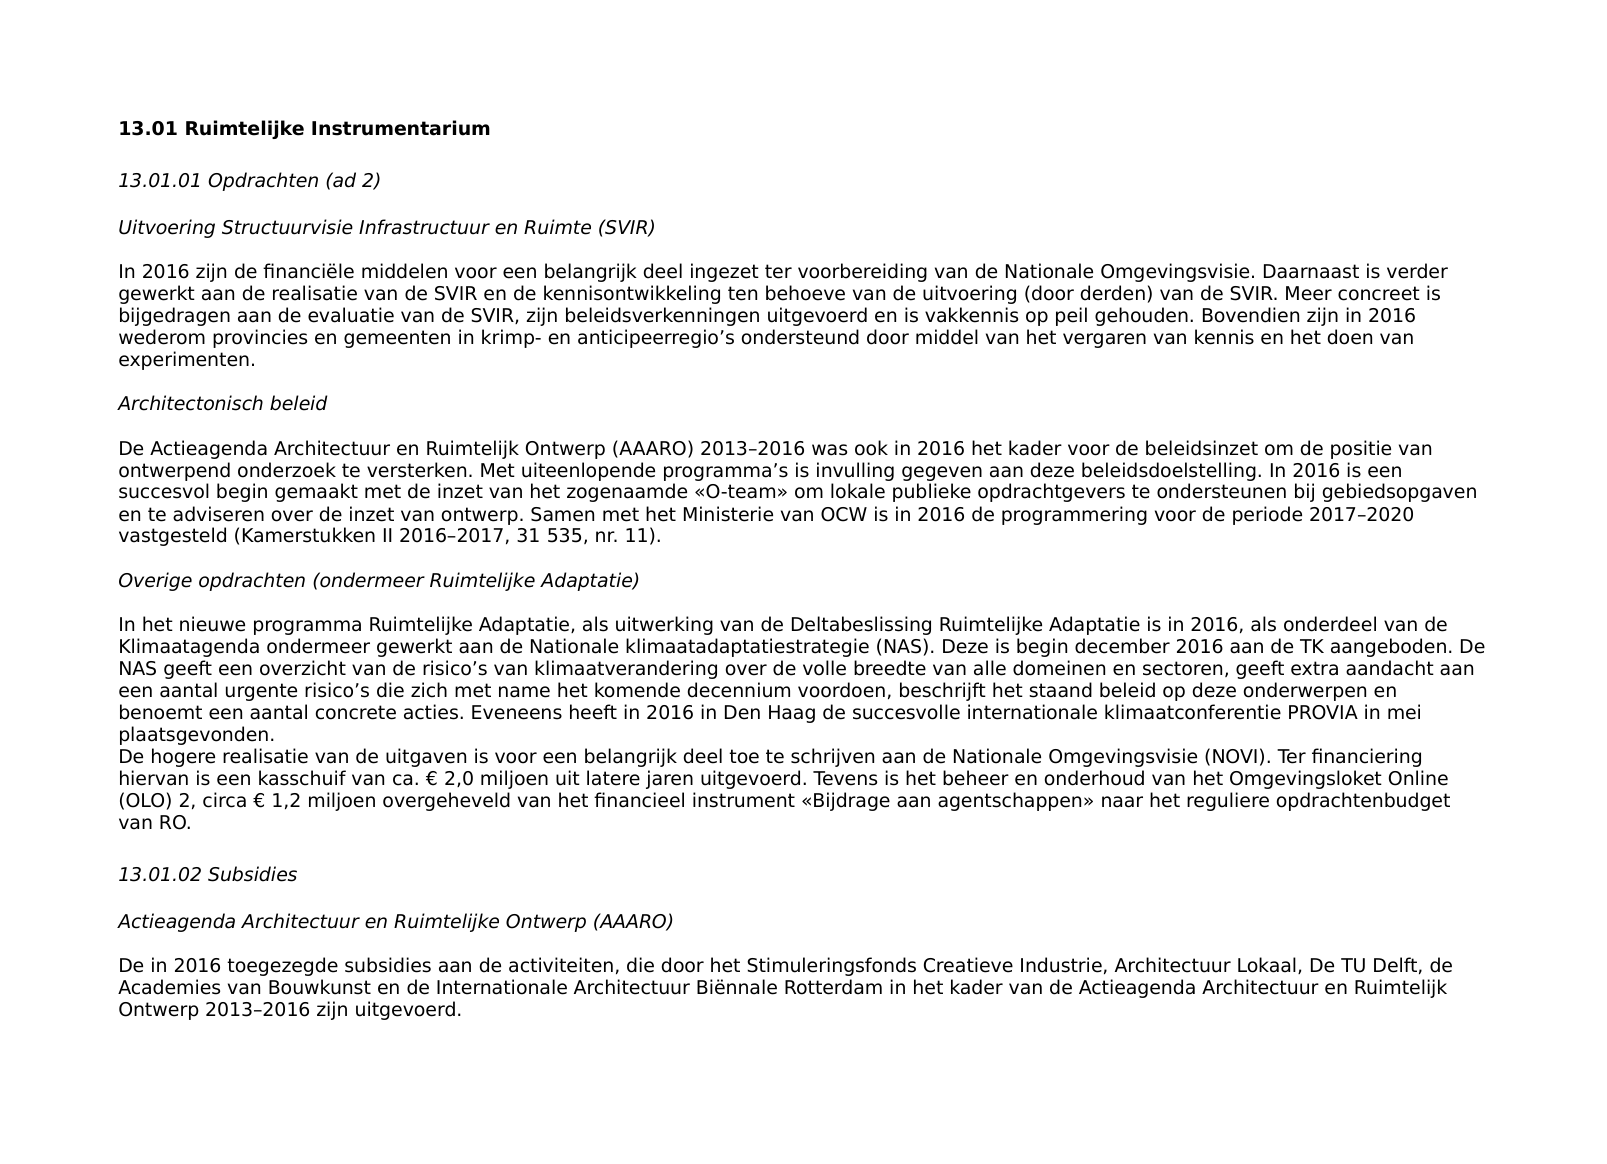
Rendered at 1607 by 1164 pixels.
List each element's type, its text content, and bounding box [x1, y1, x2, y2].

text In 2016 zijn de financiële middelen voor een belangrijk deel ingezet ter voorbereiding van de Nationale Omgevingsvisie. Daarnaast is verder gewerkt aan de realisatie van de SVIR en de kennisontwikkeling ten behoeve van de uitvoering (door derden) van de SVIR. Meer concreet is bijgedragen aan de evaluatie van de SVIR, zijn beleidsverkenningen uitgevoerd en is vakkennis op peil gehouden. Bovendien zijn in 2016 wederom provincies en gemeenten in krimp- en anticipeerregio’s ondersteund door middel van het vergaren van kennis en het doen van experimenten. [118, 261, 1488, 371]
subtitle 13.01.01 Opdrachten (ad 2) [118, 170, 1488, 192]
text De in 2016 toegezegde subsidies aan de activiteiten, die door het Stimuleringsfonds Creatieve Industrie, Architectuur Lokaal, De TU Delft, de Academies van Bouwkunst en de Internationale Architectuur Biënnale Rotterdam in het kader van de Actieagenda Architectuur en Ruimtelijk Ontwerp 2013–2016 zijn uitgevoerd. [118, 955, 1488, 1021]
subtitle Actieagenda Architectuur en Ruimtelijke Ontwerp (AAARO) [118, 911, 1488, 932]
subtitle Architectonisch beleid [118, 393, 1488, 415]
subtitle Overige opdrachten (ondermeer Ruimtelijke Adaptatie) [118, 569, 1488, 592]
subtitle 13.01 Ruimtelijke Instrumentarium [118, 118, 1488, 140]
subtitle 13.01.02 Subsidies [118, 863, 1488, 886]
text De Actieagenda Architectuur en Ruimtelijk Ontwerp (AAARO) 2013–2016 was ook in 2016 het kader voor de beleidsinzet om de positie van ontwerpend onderzoek te versterken. Met uiteenlopende programma’s is invulling gegeven aan deze beleidsdoelstelling. In 2016 is een succesvol begin gemaakt met de inzet van het zogenaamde «O-team» om lokale publieke opdrachtgevers te ondersteunen bij gebiedsopgaven en te adviseren over de inzet van ontwerp. Samen met het Ministerie van OCW is in 2016 de programmering voor de periode 2017–2020 vastgesteld (Kamerstukken II 2016–2017, 31 535, nr. 11). [118, 437, 1488, 547]
text De hogere realisatie van de uitgaven is voor een belangrijk deel toe te schrijven aan de Nationale Omgevingsvisie (NOVI). Ter financiering hiervan is een kasschuif van ca. € 2,0 miljoen uit latere jaren uitgevoerd. Tevens is het beheer en onderhoud van het Omgevingsloket Online (OLO) 2, circa € 1,2 miljoen overgeheveld van het financieel instrument «Bijdrage aan agentschappen» naar het reguliere opdrachtenbudget van RO. [118, 746, 1488, 833]
text In het nieuwe programma Ruimtelijke Adaptatie, als uitwerking van de Deltabeslissing Ruimtelijke Adaptatie is in 2016, als onderdeel van de Klimaatagenda ondermeer gewerkt aan de Nationale klimaatadaptatiestrategie (NAS). Deze is begin december 2016 aan de TK aangeboden. De NAS geeft een overzicht van de risico’s van klimaatverandering over de volle breedte van alle domeinen en sectoren, geeft extra aandacht aan een aantal urgente risico’s die zich met name het komende decennium voordoen, beschrijft het staand beleid op deze onderwerpen en benoemt een aantal concrete acties. Eveneens heeft in 2016 in Den Haag de succesvolle internationale klimaatconferentie PROVIA in mei plaatsgevonden. [118, 614, 1488, 746]
subtitle Uitvoering Structuurvisie Infrastructuur en Ruimte (SVIR) [118, 217, 1488, 239]
